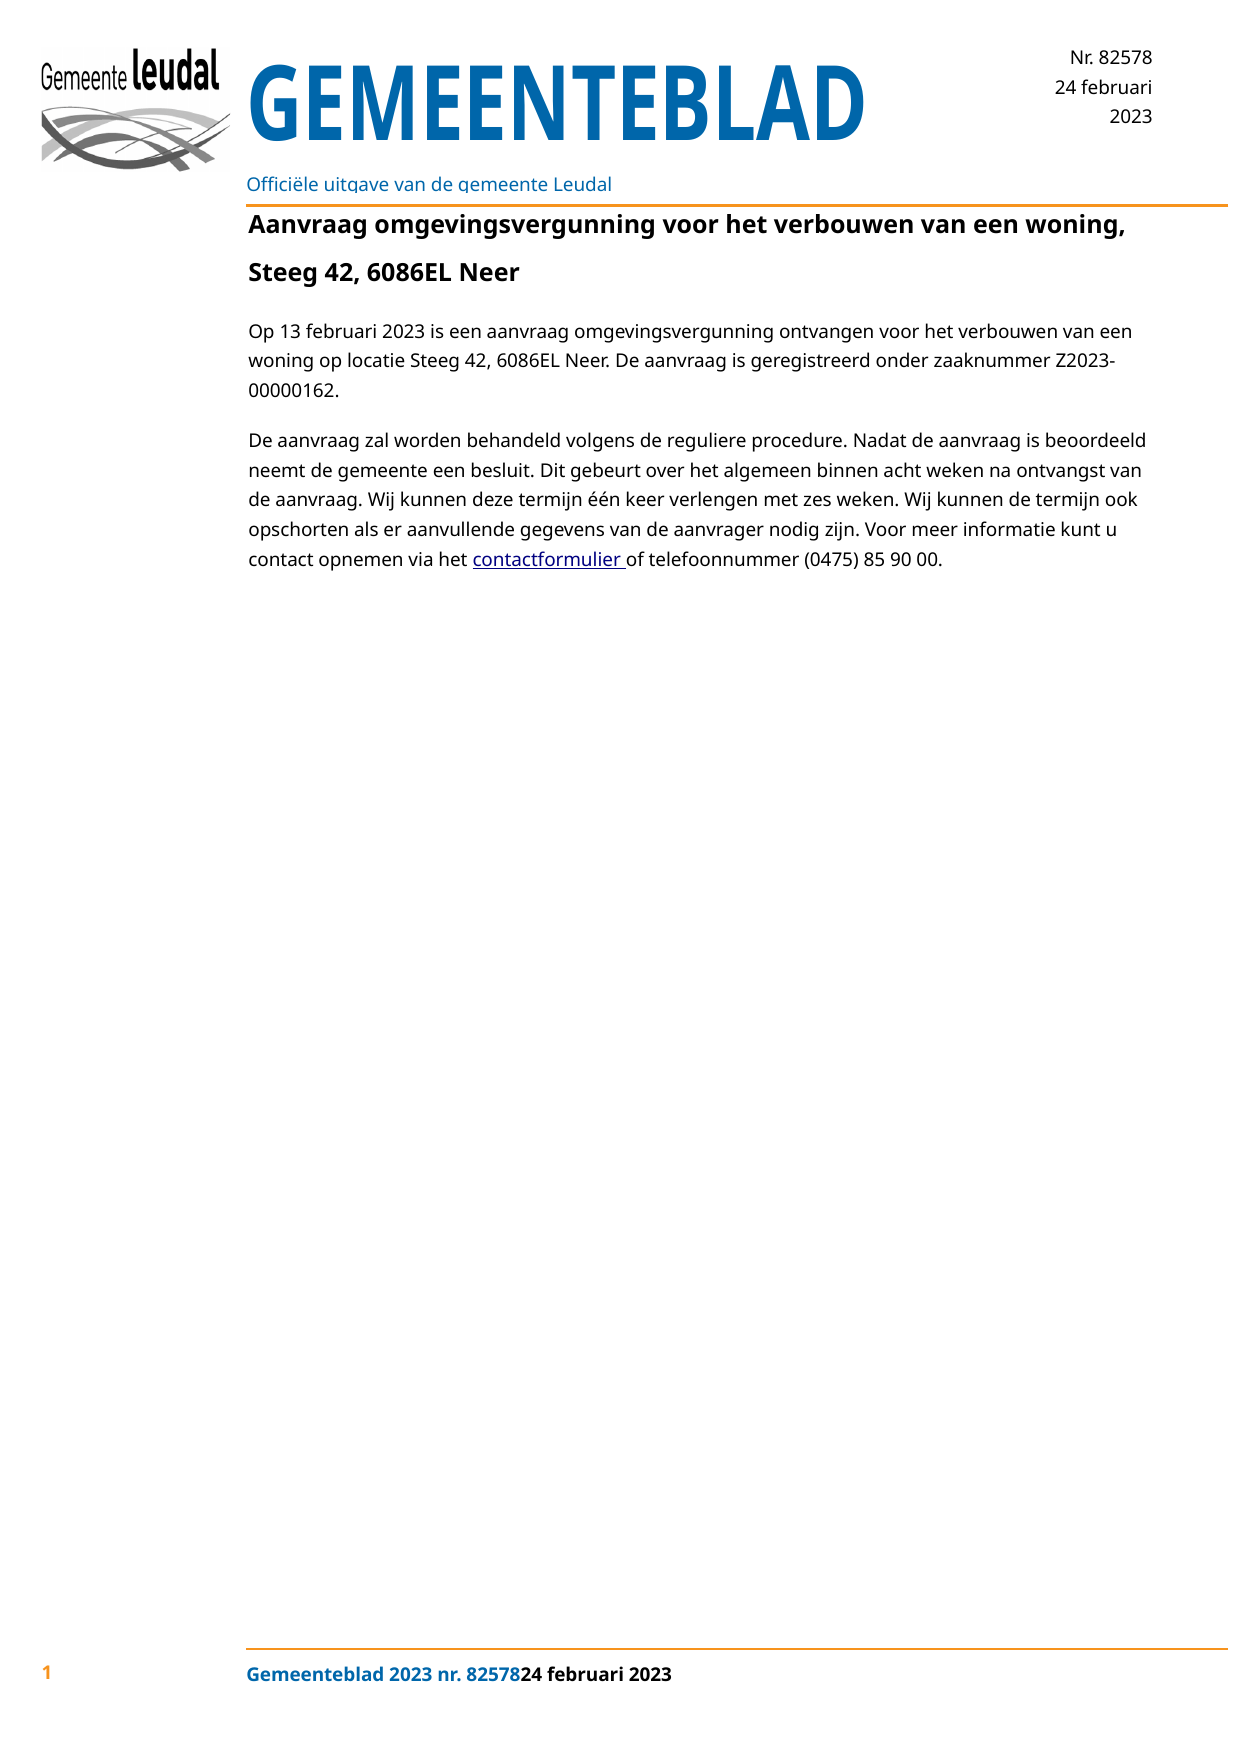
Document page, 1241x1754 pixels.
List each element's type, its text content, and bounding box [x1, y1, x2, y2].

picture [41, 47, 231, 172]
text Aanvraag omgevingsvergunning voor het verbouwen van een woning, Steeg 42, 6086EL Neer [248, 207, 1152, 288]
text Op 13 februari 2023 is een aanvraag omgevingsvergunning ontvangen voor het verbouwen van een woning op locatie Steeg 42, 6086EL Neer. De aanvraag is geregistreerd onder zaaknummer Z2023-00000162. [248, 318, 1152, 403]
text De aanvraag zal worden behandeld volgens de reguliere procedure. Nadat de aanvraag is beoordeeld neemt de gemeente een besluit. Dit gebeurt over het algemeen binnen acht weken na ontvangst van de aanvraag. Wij kunnen deze termijn één keer verlengen met zes weken. Wij kunnen de termijn ook opschorten als er aanvullende gegevens van de aanvrager nodig zijn. Voor meer informatie kunt u contact opnemen via het contactformulier of telefoonnummer (0475) 85 90 00. [248, 427, 1152, 572]
